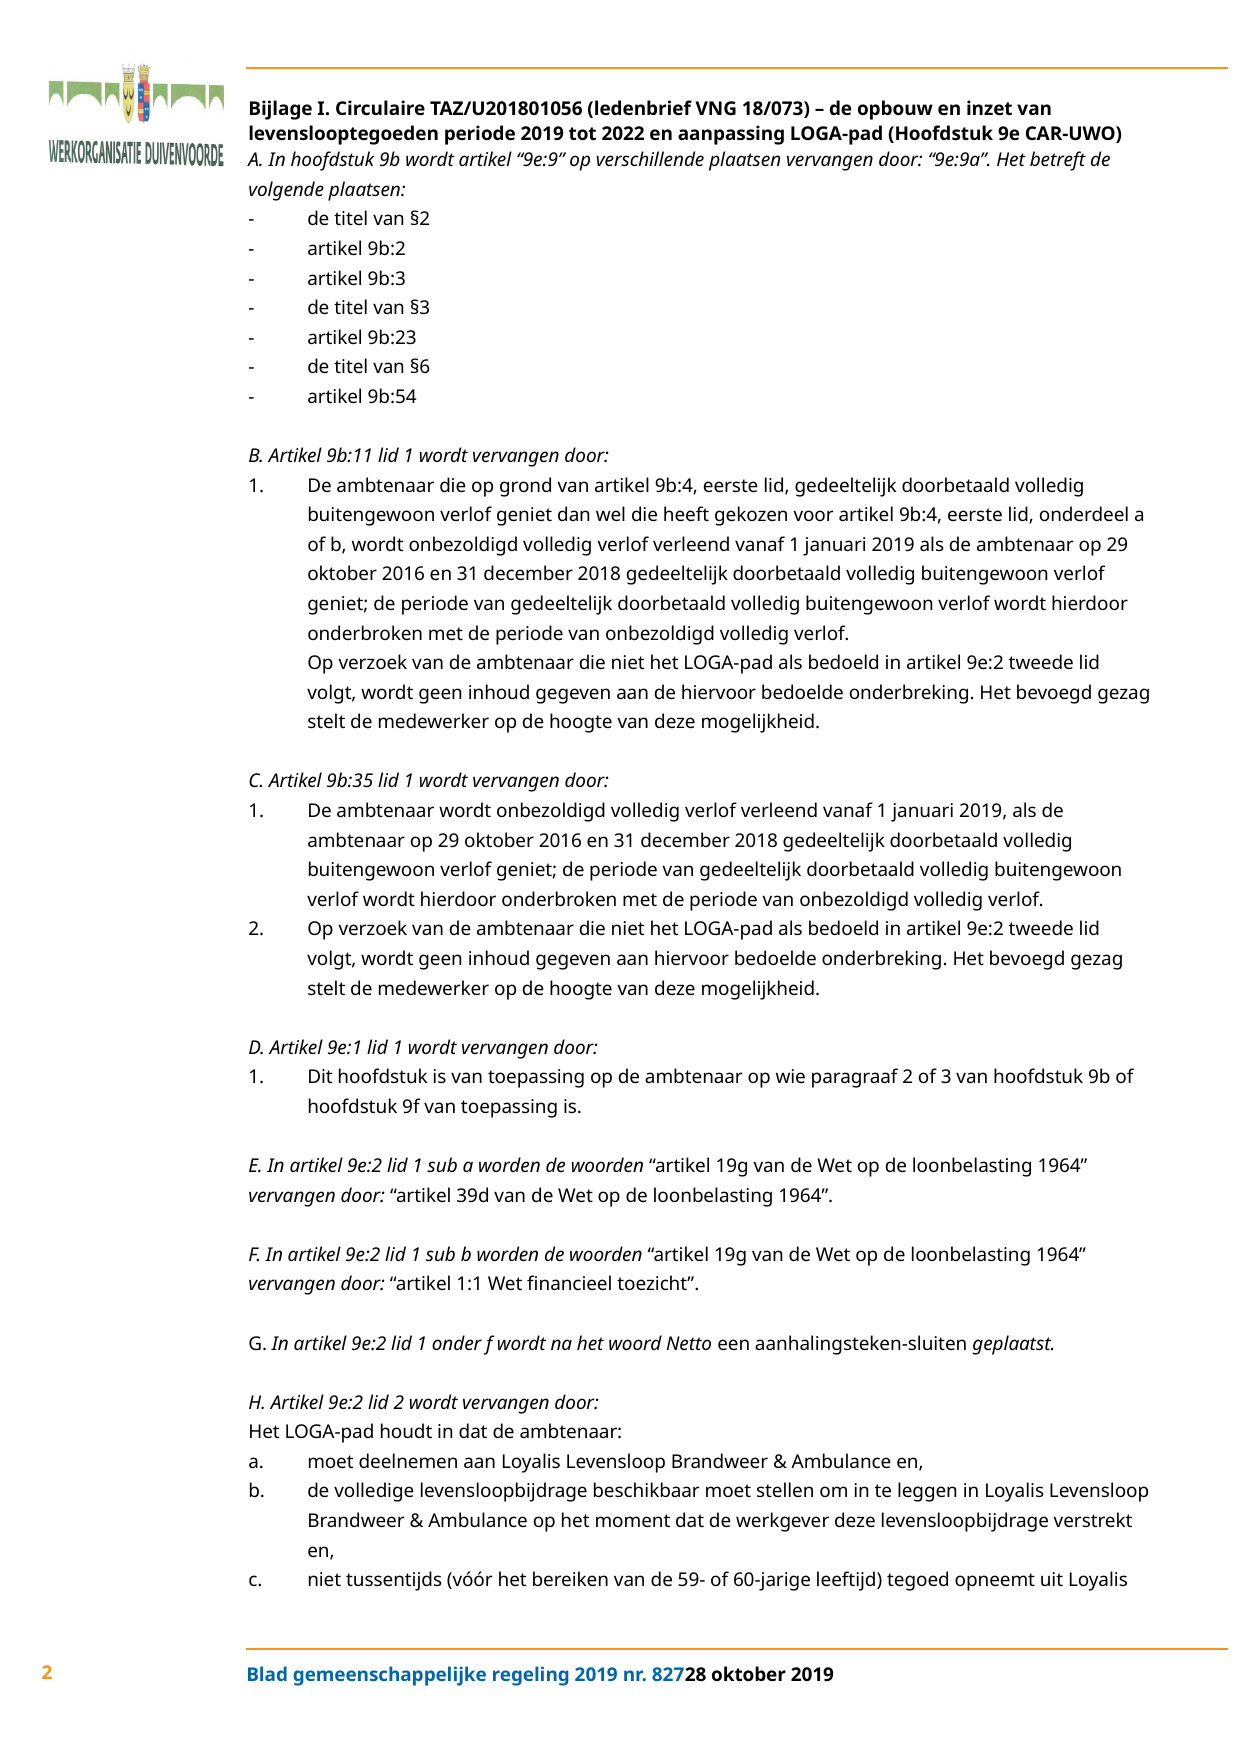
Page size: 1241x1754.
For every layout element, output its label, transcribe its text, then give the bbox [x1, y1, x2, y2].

list Op verzoek van de ambtenaar die niet het LOGA-pad als bedoeld in artikel 9e:2 tweede lid volgt, wordt geen inhoud gegeven aan hiervoor bedoelde onderbreking. Het bevoegd gezag stelt de medewerker op de hoogte van deze mogelijkheid. [248, 916, 1152, 1000]
text B. Artikel 9b:11 lid 1 wordt vervangen door: [248, 442, 1152, 468]
text Het LOGA-pad houdt in dat de ambtenaar: [248, 1418, 1152, 1444]
text Bijlage I. Circulaire TAZ/U201801056 (ledenbrief VNG 18/073) – de opbouw en inzet van levenslooptegoeden periode 2019 tot 2022 en aanpassing LOGA-pad (Hoofdstuk 9e CAR-UWO) [248, 95, 1152, 146]
list artikel 9b:3 [248, 265, 1152, 290]
text E. In artikel 9e:2 lid 1 sub a worden de woorden “artikel 19g van de Wet op de loonbelasting 1964” vervangen door: “artikel 39d van de Wet op de loonbelasting 1964”. [248, 1152, 1152, 1207]
list moet deelnemen aan Loyalis Levensloop Brandweer & Ambulance en, [248, 1448, 1152, 1474]
picture [41, 47, 231, 172]
list niet tussentijds (vóór het bereiken van de 59- of 60-jarige leeftijd) tegoed opneemt uit Loyalis [248, 1566, 1152, 1592]
list de titel van §6 [248, 353, 1152, 379]
text C. Artikel 9b:35 lid 1 wordt vervangen door: [248, 768, 1152, 793]
text G. In artikel 9e:2 lid 1 onder f wordt na het woord Netto een aanhalingsteken-sluiten geplaatst. [248, 1330, 1152, 1355]
list De ambtenaar die op grond van artikel 9b:4, eerste lid, gedeeltelijk doorbetaald volledig buitengewoon verlof geniet dan wel die heeft gekozen voor artikel 9b:4, eerste lid, onderdeel a of b, wordt onbezoldigd volledig verlof verleend vanaf 1 januari 2019 als de ambtenaar op 29 oktober 2016 en 31 december 2018 gedeeltelijk doorbetaald volledig buitengewoon verlof geniet; de periode van gedeeltelijk doorbetaald volledig buitengewoon verlof wordt hierdoor onderbroken met de periode van onbezoldigd volledig verlof. [248, 472, 1152, 645]
text F. In artikel 9e:2 lid 1 sub b worden de woorden “artikel 19g van de Wet op de loonbelasting 1964” vervangen door: “artikel 1:1 Wet financieel toezicht”. [248, 1241, 1152, 1296]
list artikel 9b:2 [248, 235, 1152, 261]
list de titel van §3 [248, 294, 1152, 320]
list artikel 9b:54 [248, 383, 1152, 409]
list artikel 9b:23 [248, 324, 1152, 349]
text D. Artikel 9e:1 lid 1 wordt vervangen door: [248, 1034, 1152, 1059]
list Op verzoek van de ambtenaar die niet het LOGA-pad als bedoeld in artikel 9e:2 tweede lid volgt, wordt geen inhoud gegeven aan de hiervoor bedoelde onderbreking. Het bevoegd gezag stelt de medewerker op de hoogte van deze mogelijkheid. [248, 649, 1152, 734]
text A. In hoofdstuk 9b wordt artikel “9e:9” op verschillende plaatsen vervangen door: “9e:9a”. Het betreft de volgende plaatsen: [248, 146, 1152, 202]
text H. Artikel 9e:2 lid 2 wordt vervangen door: [248, 1389, 1152, 1414]
list De ambtenaar wordt onbezoldigd volledig verlof verleend vanaf 1 januari 2019, als de ambtenaar op 29 oktober 2016 en 31 december 2018 gedeeltelijk doorbetaald volledig buitengewoon verlof geniet; de periode van gedeeltelijk doorbetaald volledig buitengewoon verlof wordt hierdoor onderbroken met de periode van onbezoldigd volledig verlof. [248, 797, 1152, 912]
list de volledige levensloopbijdrage beschikbaar moet stellen om in te leggen in Loyalis Levensloop Brandweer & Ambulance op het moment dat de werkgever deze levensloopbijdrage verstrekt en, [248, 1478, 1152, 1562]
list Dit hoofdstuk is van toepassing op de ambtenaar op wie paragraaf 2 of 3 van hoofdstuk 9b of hoofdstuk 9f van toepassing is. [248, 1063, 1152, 1119]
list de titel van §2 [248, 206, 1152, 231]
